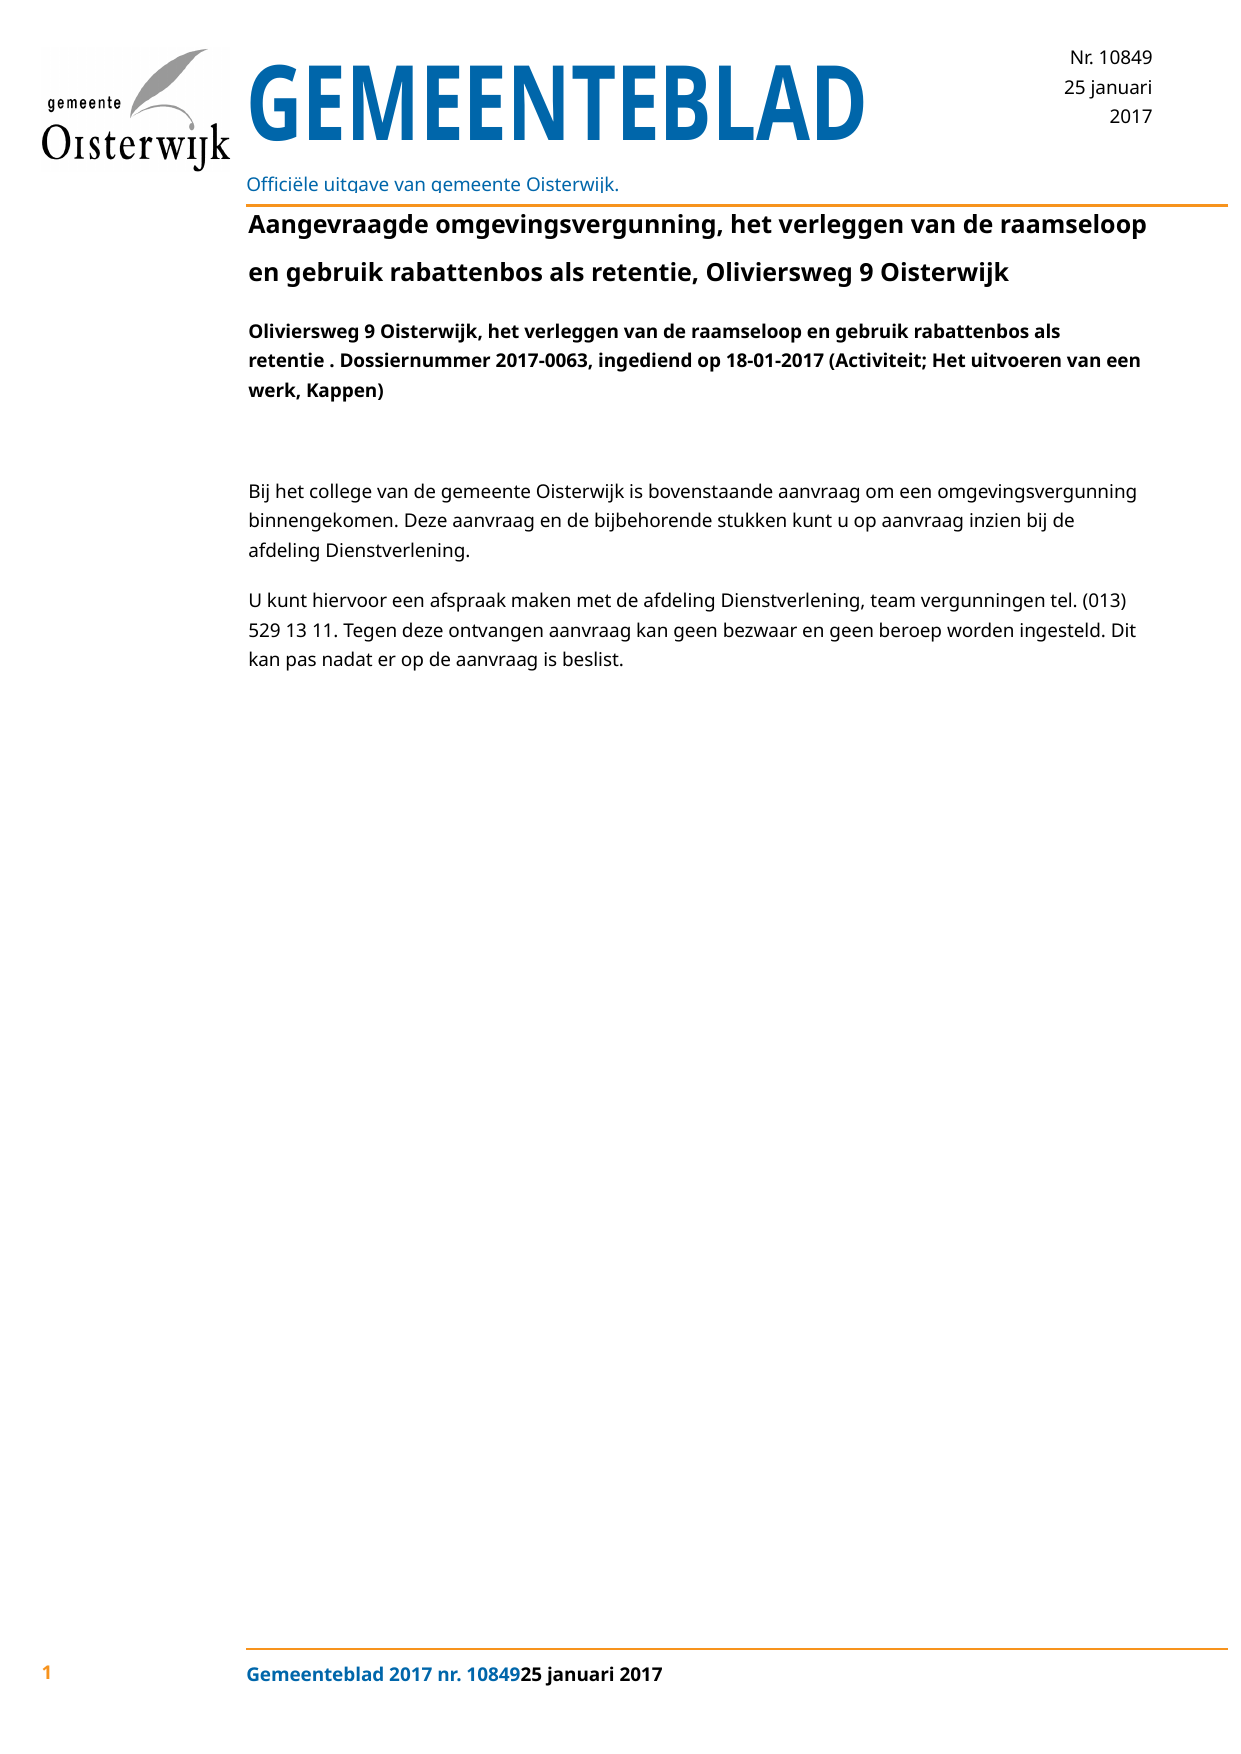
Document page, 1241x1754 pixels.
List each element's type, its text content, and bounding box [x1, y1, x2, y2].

text Bij het college van de gemeente Oisterwijk is bovenstaande aanvraag om een omgevingsvergunning binnengekomen. Deze aanvraag en de bijbehorende stukken kunt u op aanvraag inzien bij de afdeling Dienstverlening. [248, 478, 1152, 563]
text U kunt hiervoor een afspraak maken met de afdeling Dienstverlening, team vergunningen tel. (013) 529 13 11. Tegen deze ontvangen aanvraag kan geen bezwaar en geen beroep worden ingesteld. Dit kan pas nadat er op de aanvraag is beslist. [248, 587, 1152, 672]
picture [41, 47, 231, 172]
text Oliviersweg 9 Oisterwijk, het verleggen van de raamseloop en gebruik rabattenbos als retentie . Dossiernummer 2017-0063, ingediend op 18-01-2017 (Activiteit; Het uitvoeren van een werk, Kappen) [248, 318, 1152, 403]
text Aangevraagde omgevingsvergunning, het verleggen van de raamseloop en gebruik rabattenbos als retentie, Oliviersweg 9 Oisterwijk [248, 207, 1152, 288]
